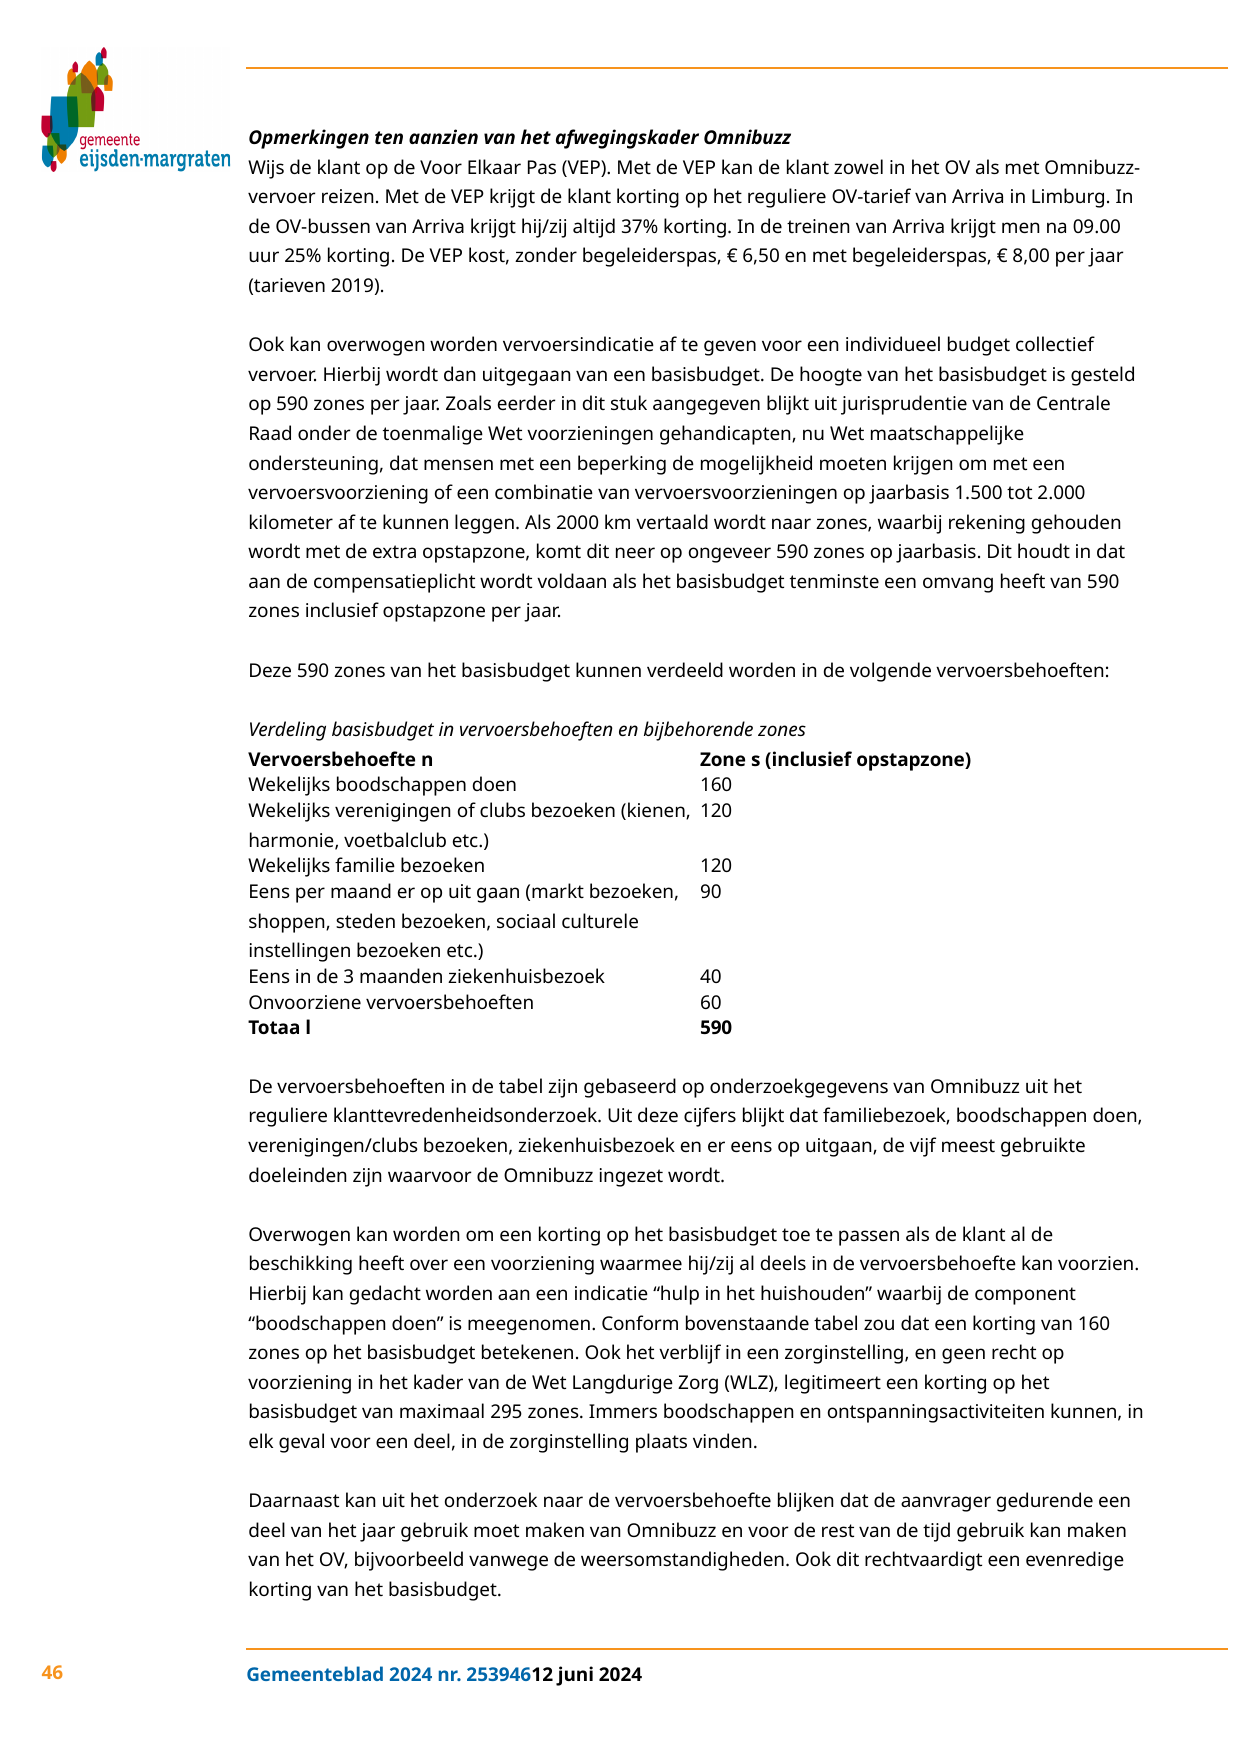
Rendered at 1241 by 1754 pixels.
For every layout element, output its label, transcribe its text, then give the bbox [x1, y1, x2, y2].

table_header Vervoersbehoefte n [248, 746, 700, 771]
text Daarnaast kan uit het onderzoek naar de vervoersbehoefte blijken dat de aanvrager gedurende een deel van het jaar gebruik moet maken van Omnibuzz en voor de rest van de tijd gebruik kan maken van het OV, bijvoorbeeld vanwege de weersomstandigheden. Ook dit rechtvaardigt een evenredige korting van het basisbudget. [248, 1487, 1152, 1602]
text De vervoersbehoeften in de tabel zijn gebaseerd op onderzoekgegevens van Omnibuzz uit het reguliere klanttevredenheidsonderzoek. Uit deze cijfers blijkt dat familiebezoek, boodschappen doen, verenigingen/clubs bezoeken, ziekenhuisbezoek en er eens op uitgaan, de vijf meest gebruikte doeleinden zijn waarvoor de Omnibuzz ingezet wordt. [248, 1073, 1152, 1188]
table_cell Onvoorziene vervoersbehoeften [248, 989, 700, 1014]
text Wijs de klant op de Voor Elkaar Pas (VEP). Met de VEP kan de klant zowel in het OV als met Omnibuzz-vervoer reizen. Met de VEP krijgt de klant korting op het reguliere OV-tarief van Arriva in Limburg. In de OV-bussen van Arriva krijgt hij/zij altijd 37% korting. In de treinen van Arriva krijgt men na 09.00 uur 25% korting. De VEP kost, zonder begeleiderspas, € 6,50 en met begeleiderspas, € 8,00 per jaar (tarieven 2019). [248, 154, 1152, 298]
picture [41, 47, 231, 172]
table_cell Totaa l [248, 1015, 700, 1040]
text Deze 590 zones van het basisbudget kunnen verdeeld worden in de volgende vervoersbehoeften: [248, 657, 1152, 683]
table_cell 120 [700, 797, 1152, 852]
text Opmerkingen ten aanzien van het afwegingskader Omnibuzz [248, 124, 1152, 150]
table_cell 60 [700, 989, 1152, 1014]
table_cell Eens per maand er op uit gaan (markt bezoeken, shoppen, steden bezoeken, sociaal culturele instellingen bezoeken etc.) [248, 878, 700, 963]
text Ook kan overwogen worden vervoersindicatie af te geven voor een individueel budget collectief vervoer. Hierbij wordt dan uitgegaan van een basisbudget. De hoogte van het basisbudget is gesteld op 590 zones per jaar. Zoals eerder in dit stuk aangegeven blijkt uit jurisprudentie van de Centrale Raad onder de toenmalige Wet voorzieningen gehandicapten, nu Wet maatschappelijke ondersteuning, dat mensen met een beperking de mogelijkheid moeten krijgen om met een vervoersvoorziening of een combinatie van vervoersvoorzieningen op jaarbasis 1.500 tot 2.000 kilometer af te kunnen leggen. Als 2000 km vertaald wordt naar zones, waarbij rekening gehouden wordt met de extra opstapzone, komt dit neer op ongeveer 590 zones op jaarbasis. Dit houdt in dat aan de compensatieplicht wordt voldaan als het basisbudget tenminste een omvang heeft van 590 zones inclusief opstapzone per jaar. [248, 331, 1152, 623]
table_cell Wekelijks familie bezoeken [248, 853, 700, 878]
text Overwogen kan worden om een korting op het basisbudget toe te passen als de klant al de beschikking heeft over een voorziening waarmee hij/zij al deels in de vervoersbehoefte kan voorzien. Hierbij kan gedacht worden aan een indicatie “hulp in het huishouden” waarbij de component “boodschappen doen” is meegenomen. Conform bovenstaande tabel zou dat een korting van 160 zones op het basisbudget betekenen. Ook het verblijf in een zorginstelling, en geen recht op voorziening in het kader van de Wet Langdurige Zorg (WLZ), legitimeert een korting op het basisbudget van maximaal 295 zones. Immers boodschappen en ontspanningsactiviteiten kunnen, in elk geval voor een deel, in de zorginstelling plaats vinden. [248, 1221, 1152, 1454]
table_header Zone s (inclusief opstapzone) [700, 746, 1152, 771]
table_cell Wekelijks boodschappen doen [248, 771, 700, 797]
table_cell 160 [700, 771, 1152, 797]
table_cell Wekelijks verenigingen of clubs bezoeken (kienen, harmonie, voetbalclub etc.) [248, 797, 700, 852]
table_cell 590 [700, 1015, 1152, 1040]
table_cell 40 [700, 963, 1152, 989]
table_cell Eens in de 3 maanden ziekenhuisbezoek [248, 963, 700, 989]
text Verdeling basisbudget in vervoersbehoeften en bijbehorende zones [248, 716, 1152, 742]
table_cell 120 [700, 853, 1152, 878]
table_cell 90 [700, 878, 1152, 963]
